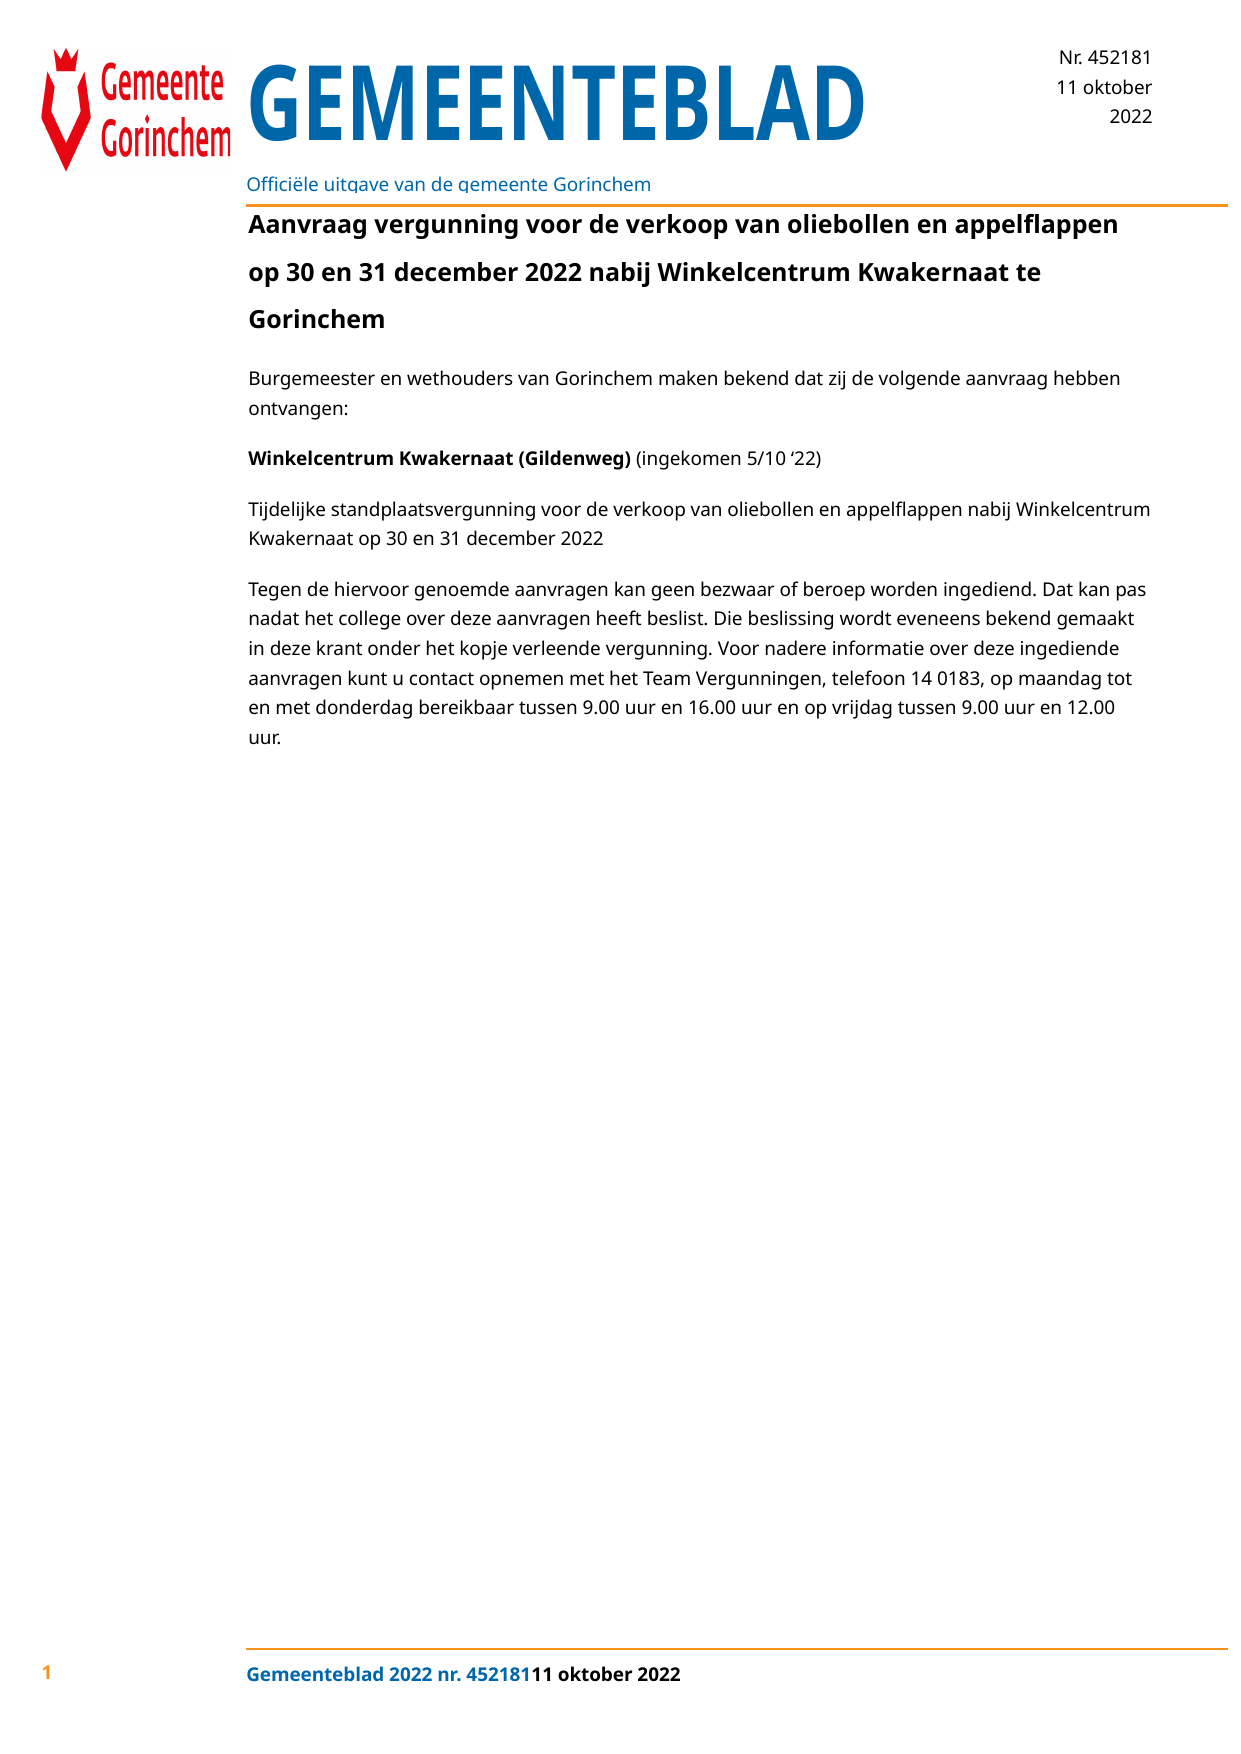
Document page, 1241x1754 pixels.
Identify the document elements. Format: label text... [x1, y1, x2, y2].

text Tegen de hiervoor genoemde aanvragen kan geen bezwaar of beroep worden ingediend. Dat kan pas nadat het college over deze aanvragen heeft beslist. Die beslissing wordt eveneens bekend gemaakt in deze krant onder het kopje verleende vergunning. Voor nadere informatie over deze ingediende aanvragen kunt u contact opnemen met het Team Vergunningen, telefoon 14 0183, op maandag tot en met donderdag bereikbaar tussen 9.00 uur en 16.00 uur en op vrijdag tussen 9.00 uur en 12.00 uur. [248, 576, 1152, 749]
text Tijdelijke standplaatsvergunning voor de verkoop van oliebollen en appelflappen nabij Winkelcentrum Kwakernaat op 30 en 31 december 2022 [248, 496, 1152, 551]
text Burgemeester en wethouders van Gorinchem maken bekend dat zij de volgende aanvraag hebben ontvangen: [248, 366, 1152, 421]
picture [41, 47, 231, 172]
text Aanvraag vergunning voor de verkoop van oliebollen en appelflappen op 30 en 31 december 2022 nabij Winkelcentrum Kwakernaat te Gorinchem [248, 207, 1152, 336]
text Winkelcentrum Kwakernaat (Gildenweg) (ingekomen 5/10 ‘22) [248, 446, 1152, 471]
